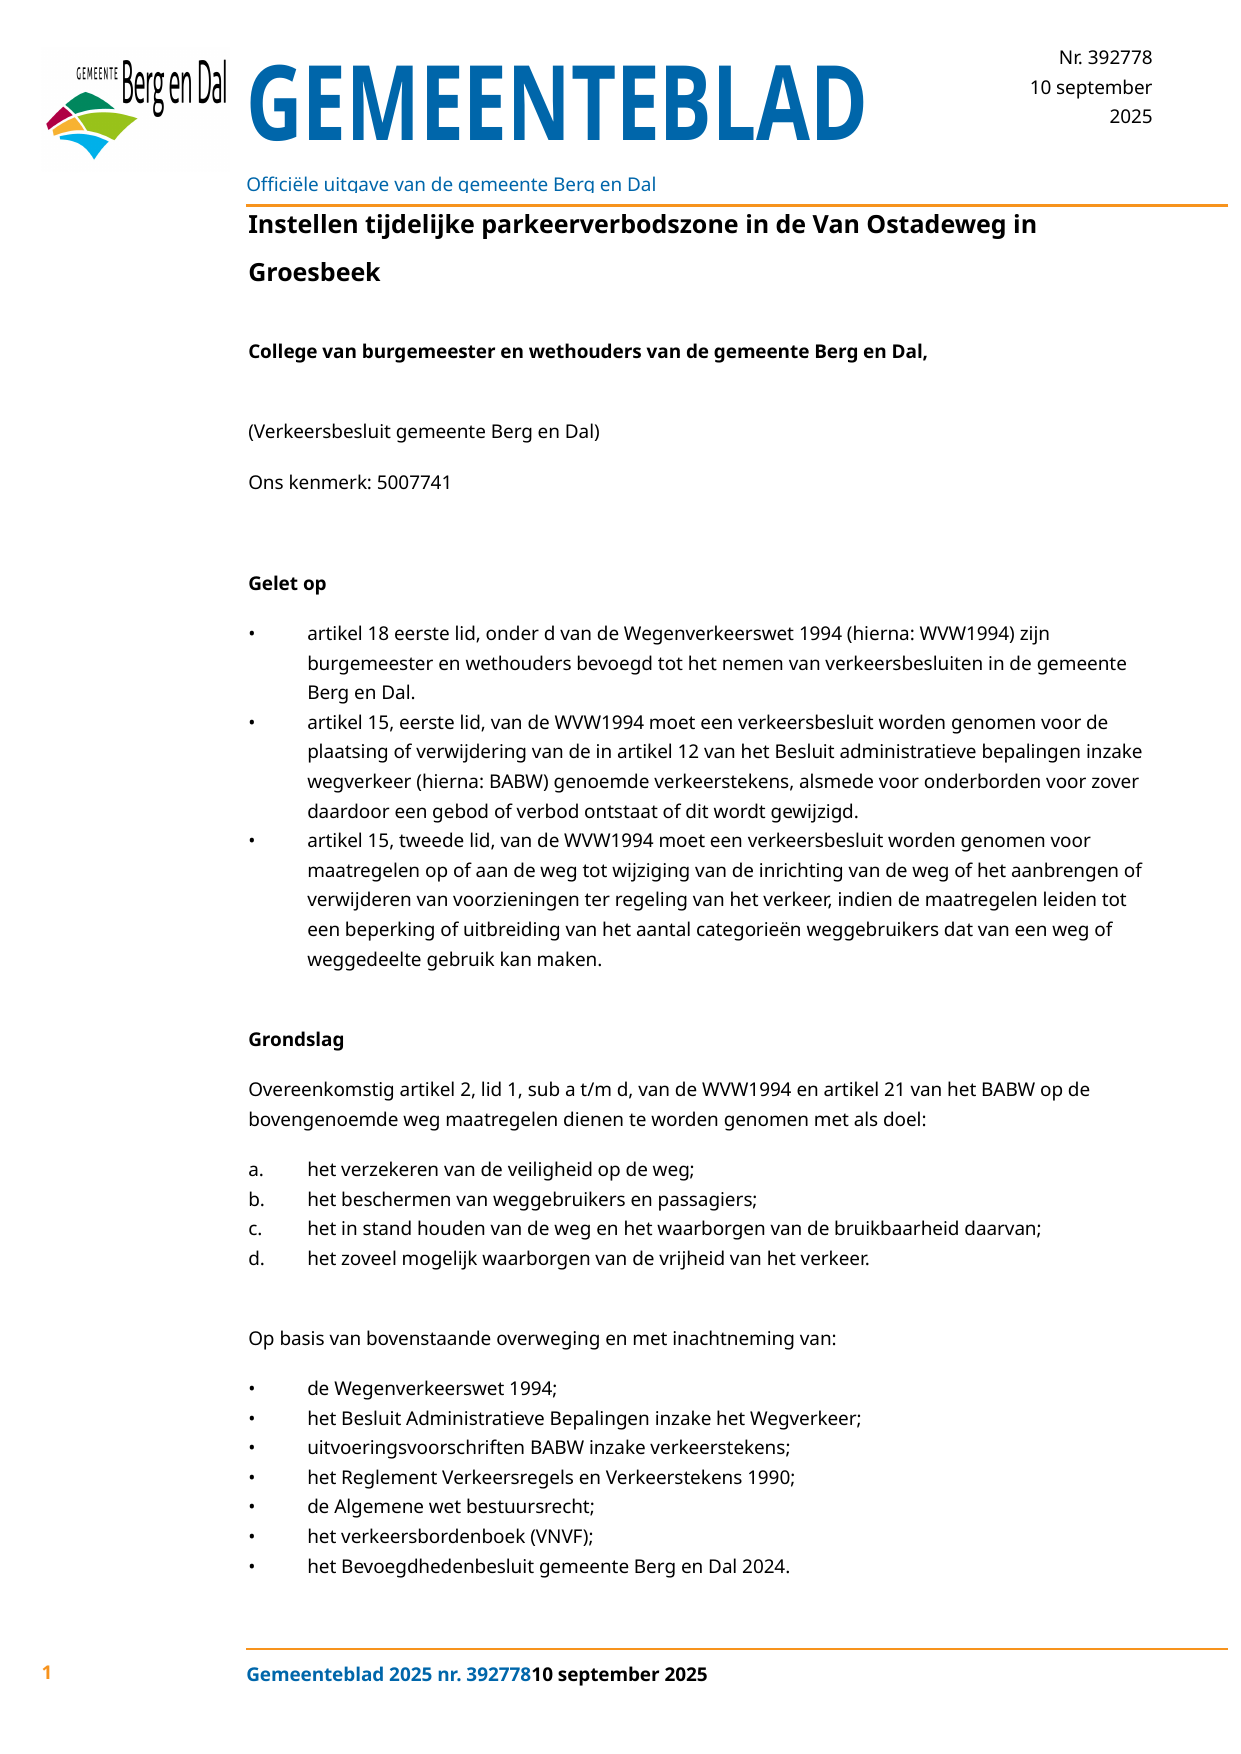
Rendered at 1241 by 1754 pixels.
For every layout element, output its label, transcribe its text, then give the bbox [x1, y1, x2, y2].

list artikel 15, eerste lid, van de WVW1994 moet een verkeersbesluit worden genomen voor de plaatsing of verwijdering van de in artikel 12 van het Besluit administratieve bepalingen inzake wegverkeer (hierna: BABW) genoemde verkeerstekens, alsmede voor onderborden voor zover daardoor een gebod of verbod ontstaat of dit wordt gewijzigd. [248, 709, 1152, 823]
list de Algemene wet bestuursrecht; [248, 1494, 1152, 1519]
text Instellen tijdelijke parkeerverbodszone in de Van Ostadeweg in Groesbeek [248, 207, 1152, 288]
list de Wegenverkeerswet 1994; [248, 1375, 1152, 1401]
list het zoveel mogelijk waarborgen van de vrijheid van het verkeer. [248, 1245, 1152, 1271]
list het verkeersbordenboek (VNVF); [248, 1523, 1152, 1549]
list artikel 15, tweede lid, van de WVW1994 moet een verkeersbesluit worden genomen voor maatregelen op of aan de weg tot wijziging van de inrichting van de weg of het aanbrengen of verwijderen van voorzieningen ter regeling van het verkeer, indien de maatregelen leiden tot een beperking of uitbreiding van het aantal categorieën weggebruikers dat van een weg of weggedeelte gebruik kan maken. [248, 827, 1152, 971]
picture [41, 47, 231, 172]
list het Bevoegdhedenbesluit gemeente Berg en Dal 2024. [248, 1553, 1152, 1578]
list het Besluit Administratieve Bepalingen inzake het Wegverkeer; [248, 1405, 1152, 1431]
list het Reglement Verkeersregels en Verkeerstekens 1990; [248, 1464, 1152, 1490]
text Overeenkomstig artikel 2, lid 1, sub a t/m d, van de WVW1994 en artikel 21 van het BABW op de bovengenoemde weg maatregelen dienen te worden genomen met als doel: [248, 1076, 1152, 1131]
text Op basis van bovenstaande overweging en met inachtneming van: [248, 1325, 1152, 1351]
text Grondslag [248, 1026, 1152, 1051]
text Ons kenmerk: 5007741 [248, 469, 1152, 495]
list artikel 18 eerste lid, onder d van de Wegenverkeerswet 1994 (hierna: WVW1994) zijn burgemeester en wethouders bevoegd tot het nemen van verkeersbesluiten in de gemeente Berg en Dal. [248, 620, 1152, 705]
list het beschermen van weggebruikers en passagiers; [248, 1186, 1152, 1211]
text College van burgemeester en wethouders van de gemeente Berg en Dal, [248, 339, 1152, 364]
list uitvoeringsvoorschriften BABW inzake verkeerstekens; [248, 1434, 1152, 1460]
text (Verkeersbesluit gemeente Berg en Dal) [248, 419, 1152, 444]
list het verzekeren van de veiligheid op de weg; [248, 1156, 1152, 1182]
list het in stand houden van de weg en het waarborgen van de bruikbaarheid daarvan; [248, 1215, 1152, 1241]
text Gelet op [248, 570, 1152, 596]
